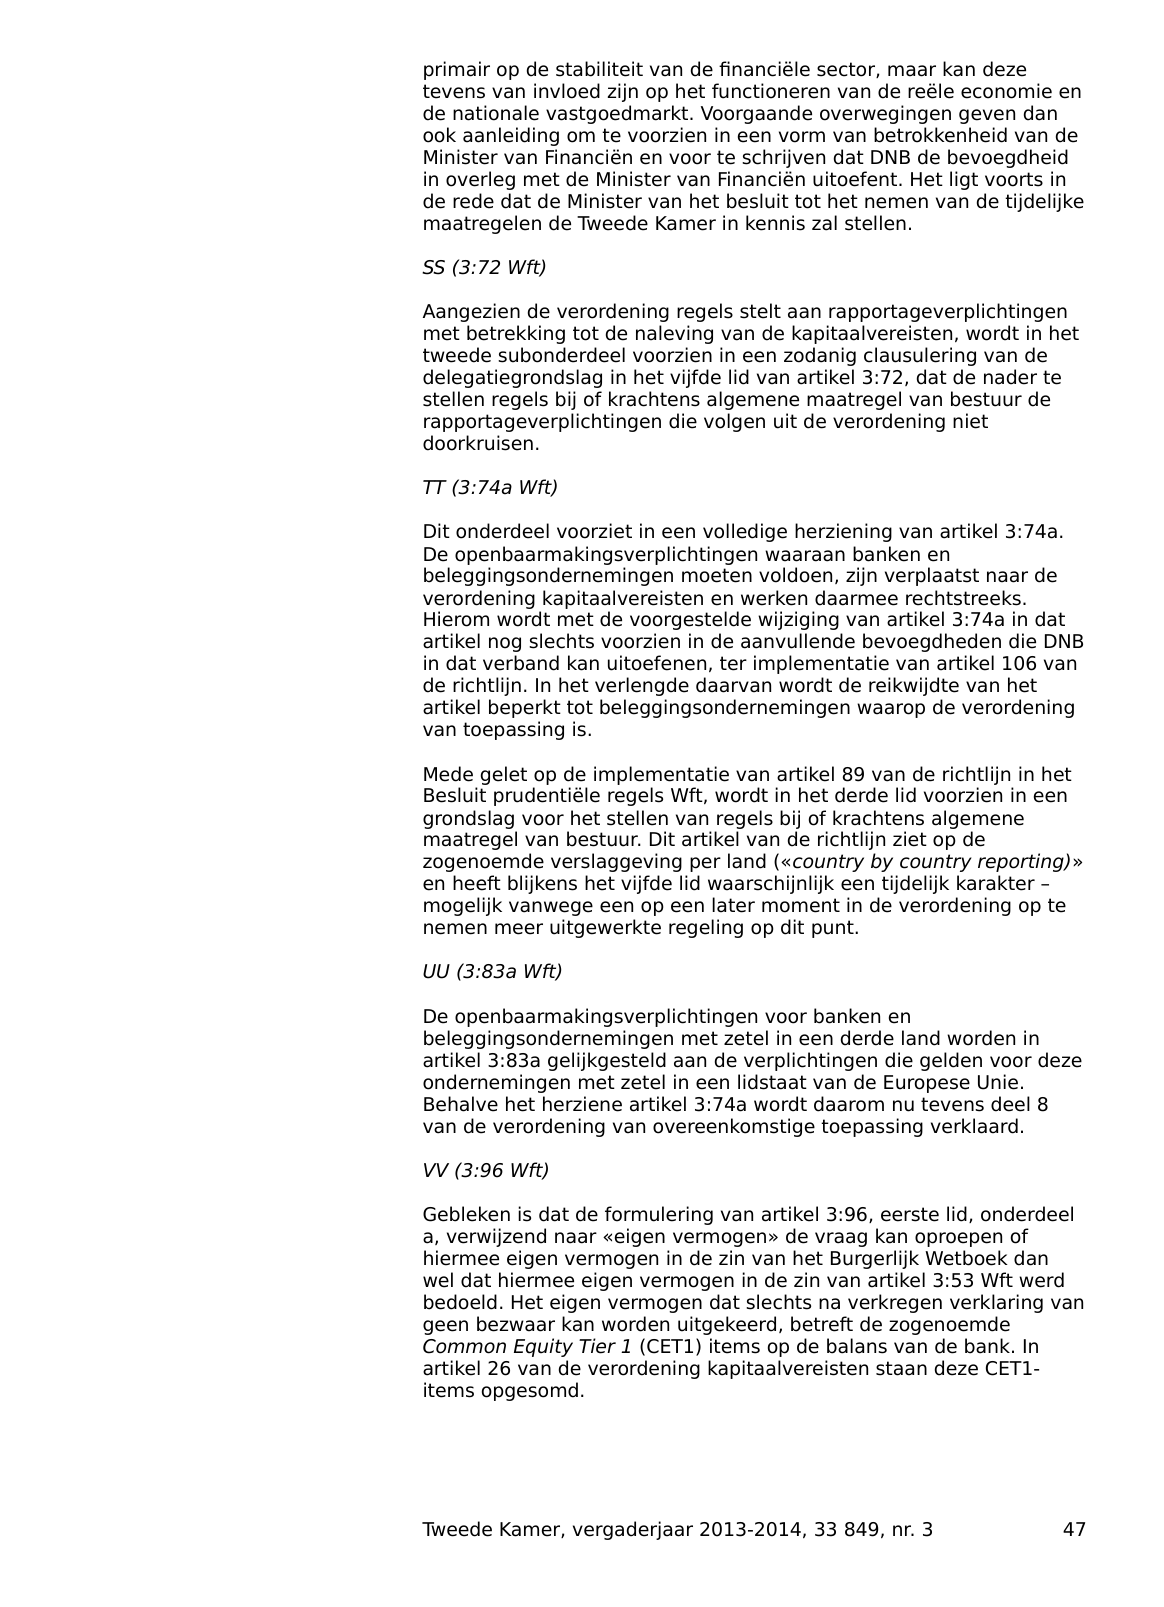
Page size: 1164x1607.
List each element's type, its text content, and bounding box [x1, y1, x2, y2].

text primair op de stabiliteit van de financiële sector, maar kan deze tevens van invloed zijn op het functioneren van de reële economie en de nationale vastgoedmarkt. Voorgaande overwegingen geven dan ook aanleiding om te voorzien in een vorm van betrokkenheid van de Minister van Financiën en voor te schrijven dat DNB de bevoegdheid in overleg met de Minister van Financiën uitoefent. Het ligt voorts in de rede dat de Minister van het besluit tot het nemen van de tijdelijke maatregelen de Tweede Kamer in kennis zal stellen. [422, 59, 1087, 235]
text Mede gelet op de implementatie van artikel 89 van de richtlijn in het Besluit prudentiële regels Wft, wordt in het derde lid voorzien in een grondslag voor het stellen van regels bij of krachtens algemene maatregel van bestuur. Dit artikel van de richtlijn ziet op de zogenoemde verslaggeving per land («country by country reporting)» en heeft blijkens het vijfde lid waarschijnlijk een tijdelijk karakter – mogelijk vanwege een op een later moment in de verordening op te nemen meer uitgewerkte regeling op dit punt. [422, 763, 1087, 939]
subtitle TT (3:74a Wft) [422, 477, 1087, 499]
subtitle VV (3:96 Wft) [422, 1160, 1087, 1182]
subtitle UU (3:83a Wft) [422, 961, 1087, 983]
text Dit onderdeel voorziet in een volledige herziening van artikel 3:74a. De openbaarmakingsverplichtingen waaraan banken en beleggingsondernemingen moeten voldoen, zijn verplaatst naar de verordening kapitaalvereisten en werken daarmee rechtstreeks. Hierom wordt met de voorgestelde wijziging van artikel 3:74a in dat artikel nog slechts voorzien in de aanvullende bevoegdheden die DNB in dat verband kan uitoefenen, ter implementatie van artikel 106 van de richtlijn. In het verlengde daarvan wordt de reikwijdte van het artikel beperkt tot beleggingsondernemingen waarop de verordening van toepassing is. [422, 521, 1087, 741]
text De openbaarmakingsverplichtingen voor banken en beleggingsondernemingen met zetel in een derde land worden in artikel 3:83a gelijkgesteld aan de verplichtingen die gelden voor deze ondernemingen met zetel in een lidstaat van de Europese Unie. Behalve het herziene artikel 3:74a wordt daarom nu tevens deel 8 van de verordening van overeenkomstige toepassing verklaard. [422, 1006, 1087, 1137]
subtitle SS (3:72 Wft) [422, 257, 1087, 279]
text Aangezien de verordening regels stelt aan rapportageverplichtingen met betrekking tot de naleving van de kapitaalvereisten, wordt in het tweede subonderdeel voorzien in een zodanig clausulering van de delegatiegrondslag in het vijfde lid van artikel 3:72, dat de nader te stellen regels bij of krachtens algemene maatregel van bestuur de rapportageverplichtingen die volgen uit de verordening niet doorkruisen. [422, 301, 1087, 455]
text Gebleken is dat de formulering van artikel 3:96, eerste lid, onderdeel a, verwijzend naar «eigen vermogen» de vraag kan oproepen of hiermee eigen vermogen in de zin van het Burgerlijk Wetboek dan wel dat hiermee eigen vermogen in de zin van artikel 3:53 Wft werd bedoeld. Het eigen vermogen dat slechts na verkregen verklaring van geen bezwaar kan worden uitgekeerd, betreft de zogenoemde Common Equity Tier 1 (CET1) items op de balans van de bank. In artikel 26 van de verordening kapitaalvereisten staan deze CET1-items opgesomd. [422, 1204, 1087, 1402]
